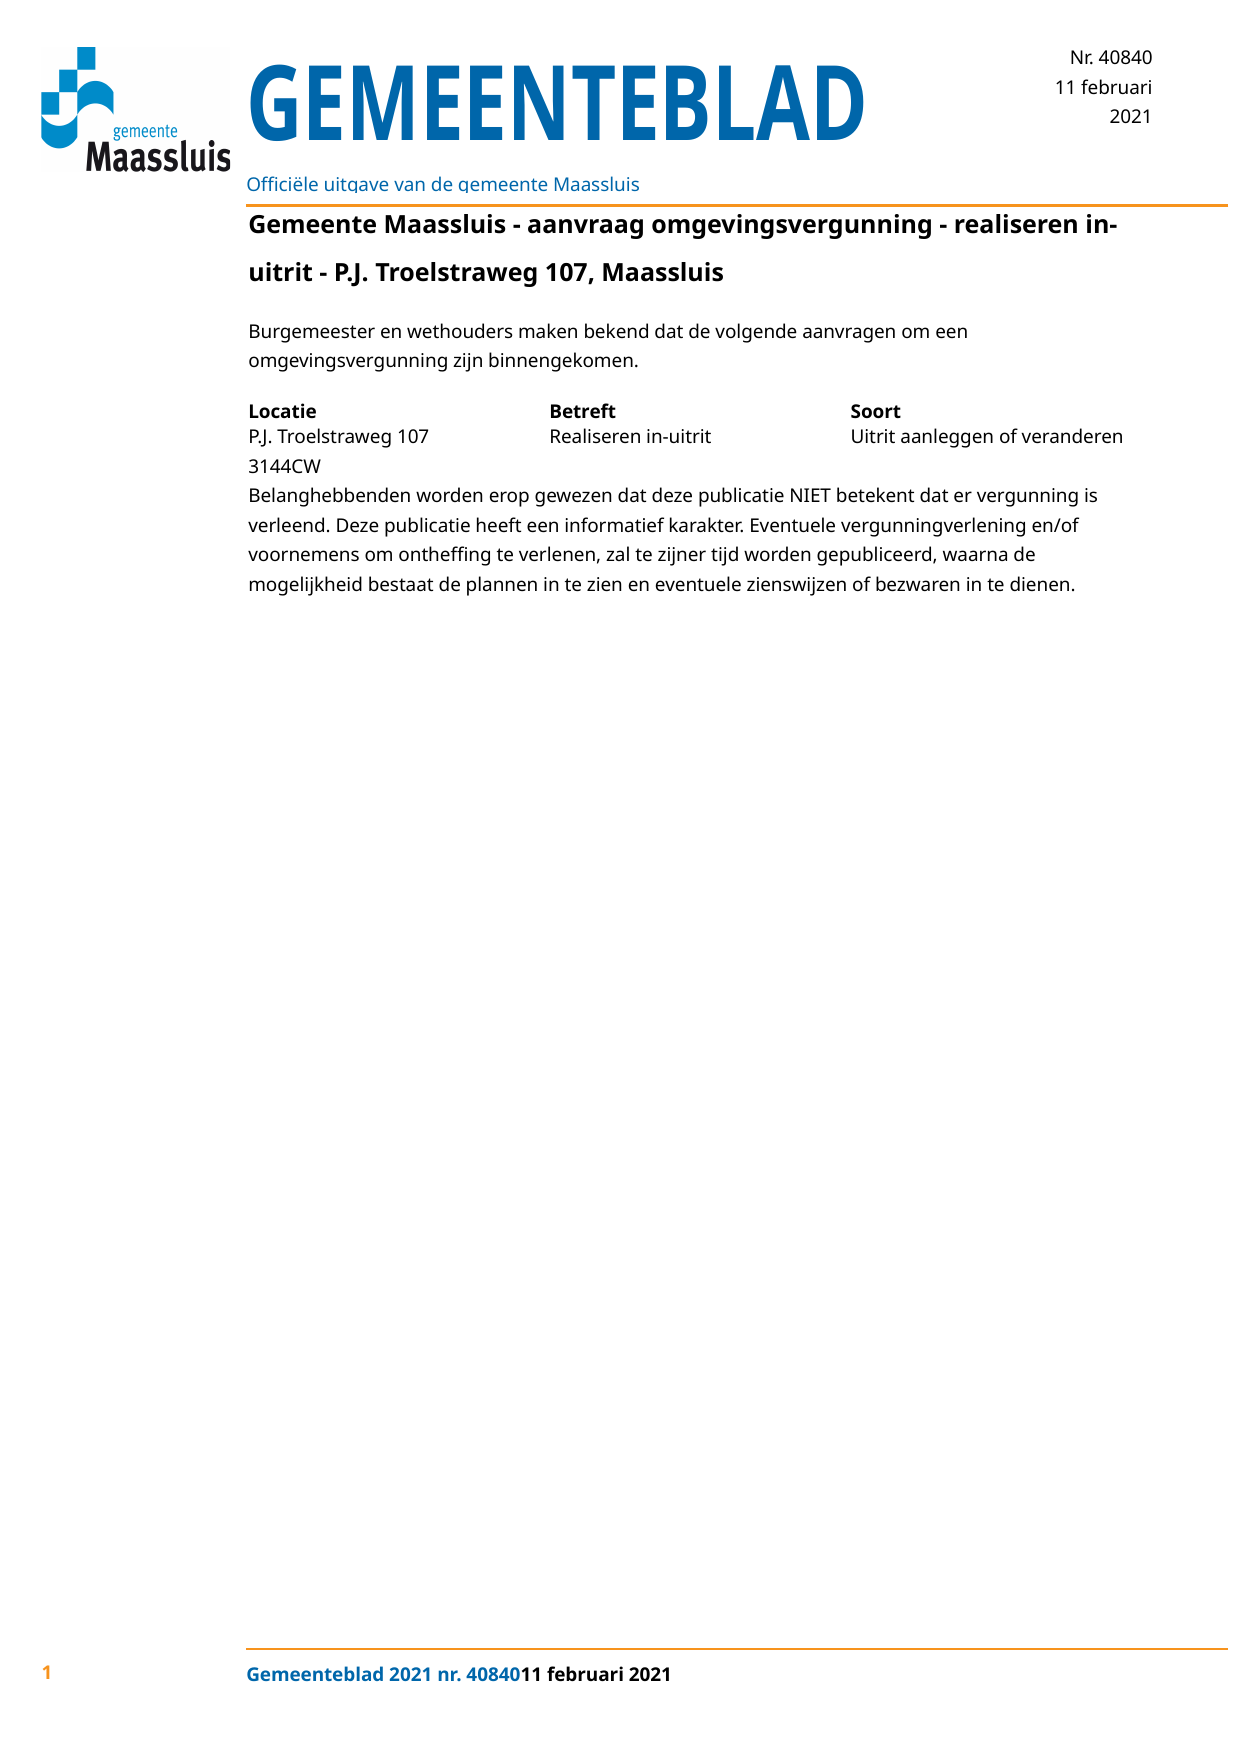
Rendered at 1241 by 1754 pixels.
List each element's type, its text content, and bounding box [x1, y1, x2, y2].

table_header Betreft [549, 398, 850, 424]
table_cell Uitrit aanleggen of veranderen [850, 424, 1152, 479]
text Burgemeester en wethouders maken bekend dat de volgende aanvragen om een omgevingsvergunning zijn binnengekomen. [248, 318, 1152, 373]
picture [41, 47, 77, 92]
text Gemeente Maassluis - aanvraag omgevingsvergunning - realiseren in-uitrit - P.J. Troelstraweg 107, Maassluis [248, 207, 1152, 288]
table_header Locatie [248, 398, 549, 424]
table_cell P.J. Troelstraweg 107 3144CW [248, 424, 549, 479]
table_header Soort [850, 398, 1152, 424]
text Belanghebbenden worden erop gewezen dat deze publicatie NIET betekent dat er vergunning is verleend. Deze publicatie heeft een informatief karakter. Eventuele vergunningverlening en/of voornemens om ontheffing te verlenen, zal te zijner tijd worden gepubliceerd, waarna de mogelijkheid bestaat de plannen in te zien en eventuele zienswijzen of bezwaren in te dienen. [248, 482, 1152, 597]
table_cell Realiseren in-uitrit [549, 424, 850, 479]
picture [41, 47, 231, 172]
